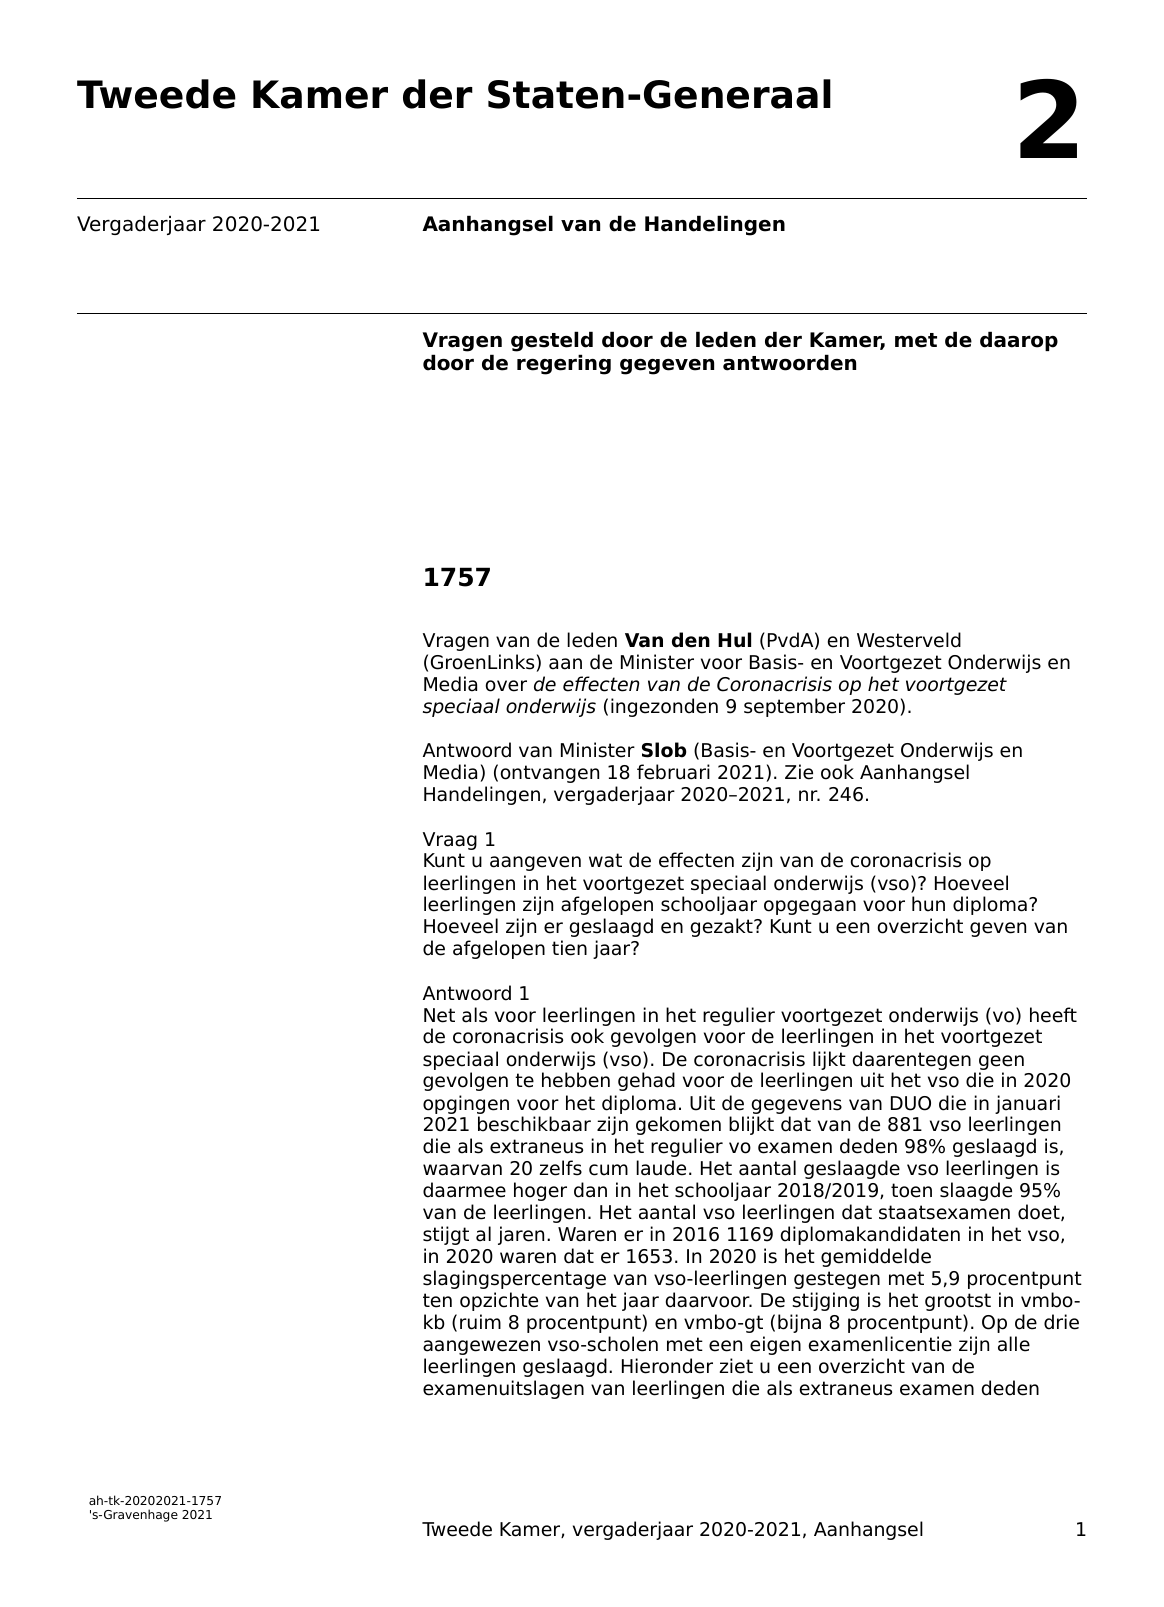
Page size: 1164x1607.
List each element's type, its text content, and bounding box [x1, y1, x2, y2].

text 1757 [422, 563, 1087, 592]
text Antwoord 1 [422, 982, 1087, 1004]
table_cell Vergaderjaar 2020-2021 [77, 199, 422, 313]
table_cell [77, 314, 422, 375]
text Antwoord van Minister Slob (Basis- en Voortgezet Onderwijs en Media) (ontvangen 18 februari 2021). Zie ook Aanhangsel Handelingen, vergaderjaar 2020–2021, nr. 246. [422, 740, 1087, 806]
table_header Tweede Kamer der Staten-Generaal [77, 59, 886, 198]
text Vraag 1 [422, 828, 1087, 850]
table_cell Aanhangsel van de Handelingen [422, 199, 1087, 313]
text Net als voor leerlingen in het regulier voortgezet onderwijs (vo) heeft de coronacrisis ook gevolgen voor de leerlingen in het voortgezet speciaal onderwijs (vso). De coronacrisis lijkt daarentegen geen gevolgen te hebben gehad voor de leerlingen uit het vso die in 2020 opgingen voor het diploma. Uit de gegevens van DUO die in januari 2021 beschikbaar zijn gekomen blijkt dat van de 881 vso leerlingen die als extraneus in het regulier vo examen deden 98% geslaagd is, waarvan 20 zelfs cum laude. Het aantal geslaagde vso leerlingen is daarmee hoger dan in het schooljaar 2018/2019, toen slaagde 95% van de leerlingen. Het aantal vso leerlingen dat staatsexamen doet, stijgt al jaren. Waren er in 2016 1169 diplomakandidaten in het vso, in 2020 waren dat er 1653. In 2020 is het gemiddelde slagingspercentage van vso-leerlingen gestegen met 5,9 procentpunt ten opzichte van het jaar daarvoor. De stijging is het grootst in vmbo-kb (ruim 8 procentpunt) en vmbo-gt (bijna 8 procentpunt). Op de drie aangewezen vso-scholen met een eigen examenlicentie zijn alle leerlingen geslaagd. Hieronder ziet u een overzicht van de examenuitslagen van leerlingen die als extraneus examen deden [422, 1004, 1087, 1400]
text 's-Gravenhage 2021 [88, 1508, 323, 1522]
text Kunt u aangeven wat de effecten zijn van de coronacrisis op leerlingen in het voortgezet speciaal onderwijs (vso)? Hoeveel leerlingen zijn afgelopen schooljaar opgegaan voor hun diploma? Hoeveel zijn er geslaagd en gezakt? Kunt u een overzicht geven van de afgelopen tien jaar? [422, 850, 1087, 960]
table_cell Vragen gesteld door de leden der Kamer, met de daarop door de regering gegeven antwoorden [422, 314, 1087, 375]
text Vragen van de leden Van den Hul (PvdA) en Westerveld (GroenLinks) aan de Minister voor Basis- en Voortgezet Onderwijs en Media over de effecten van de Coronacrisis op het voortgezet speciaal onderwijs (ingezonden 9 september 2020). [422, 630, 1087, 718]
text ah-tk-20202021-1757 [88, 1494, 323, 1508]
table_header 2 [886, 59, 1087, 198]
